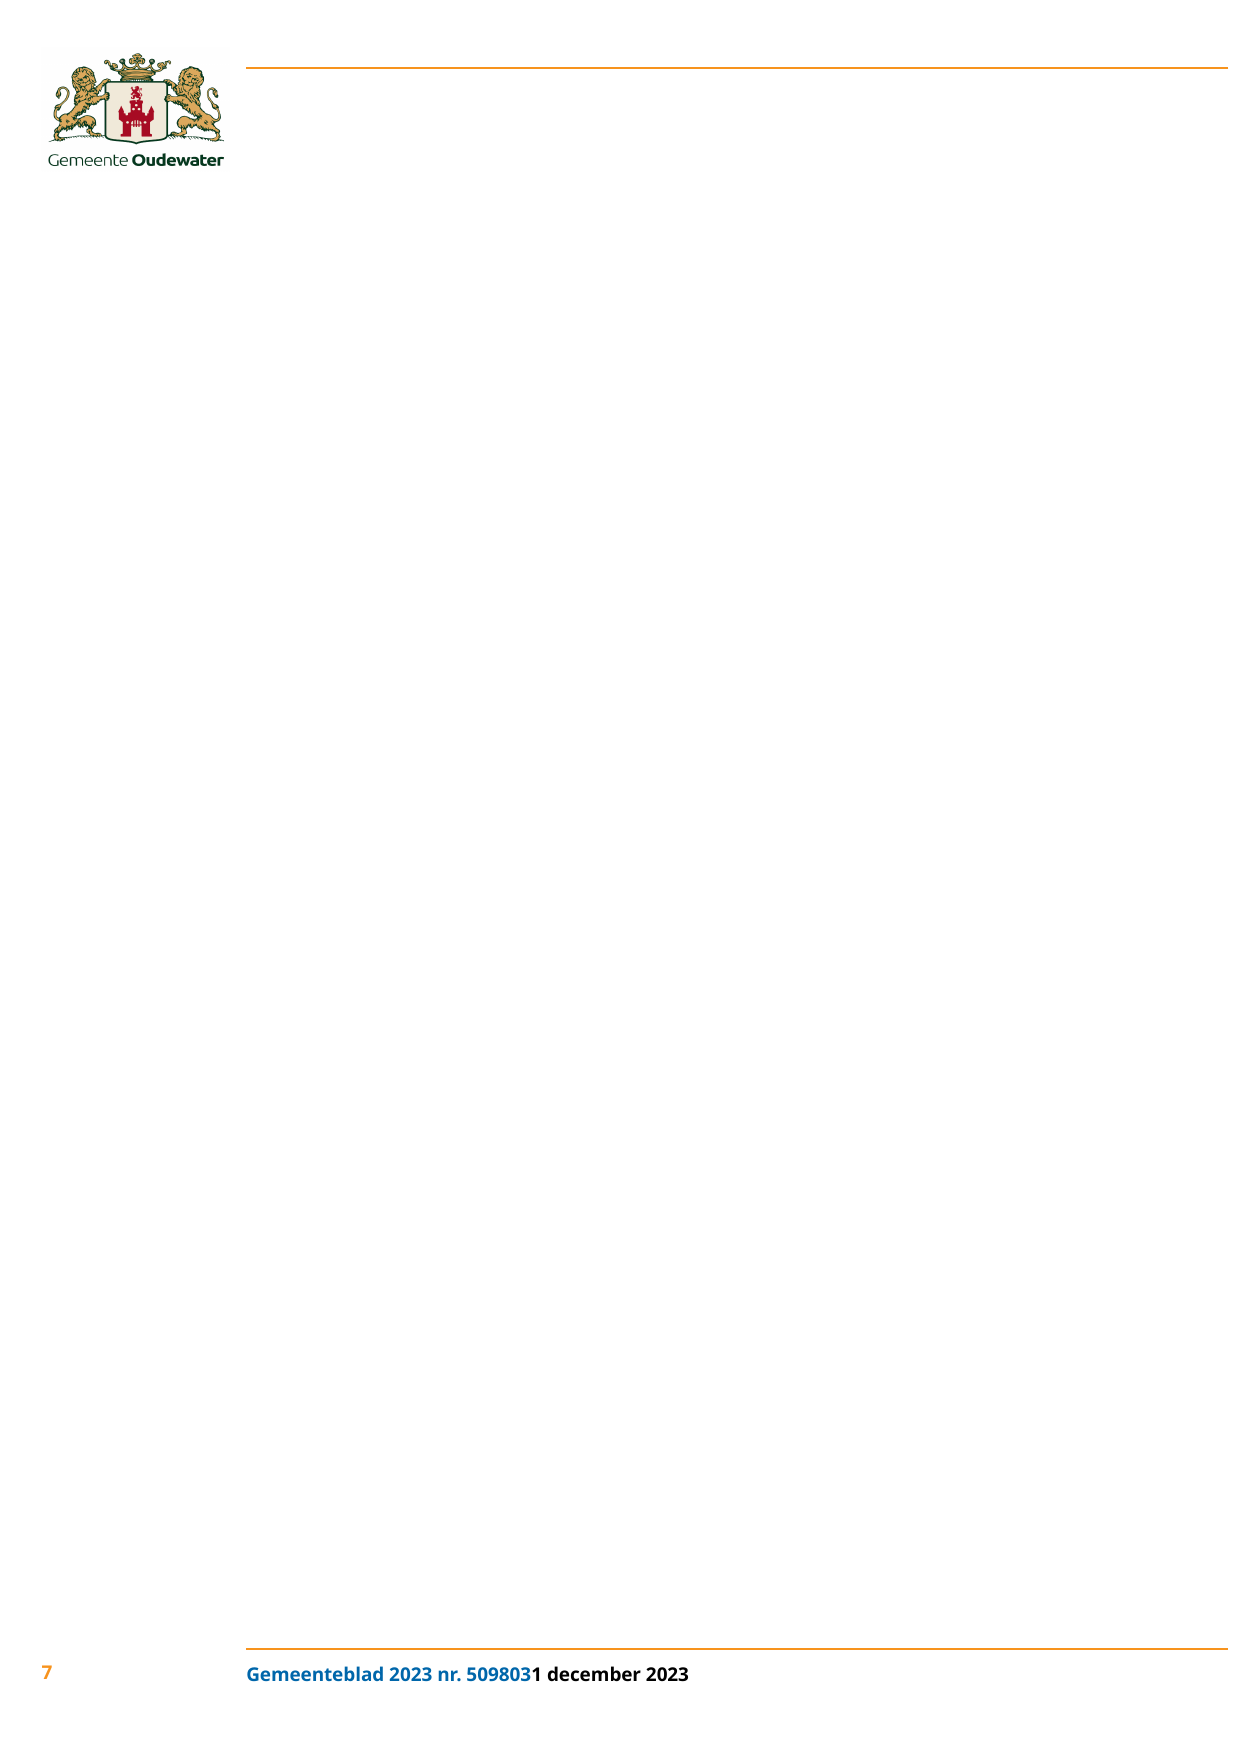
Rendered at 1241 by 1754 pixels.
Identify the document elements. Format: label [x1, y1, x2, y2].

picture [41, 47, 231, 172]
